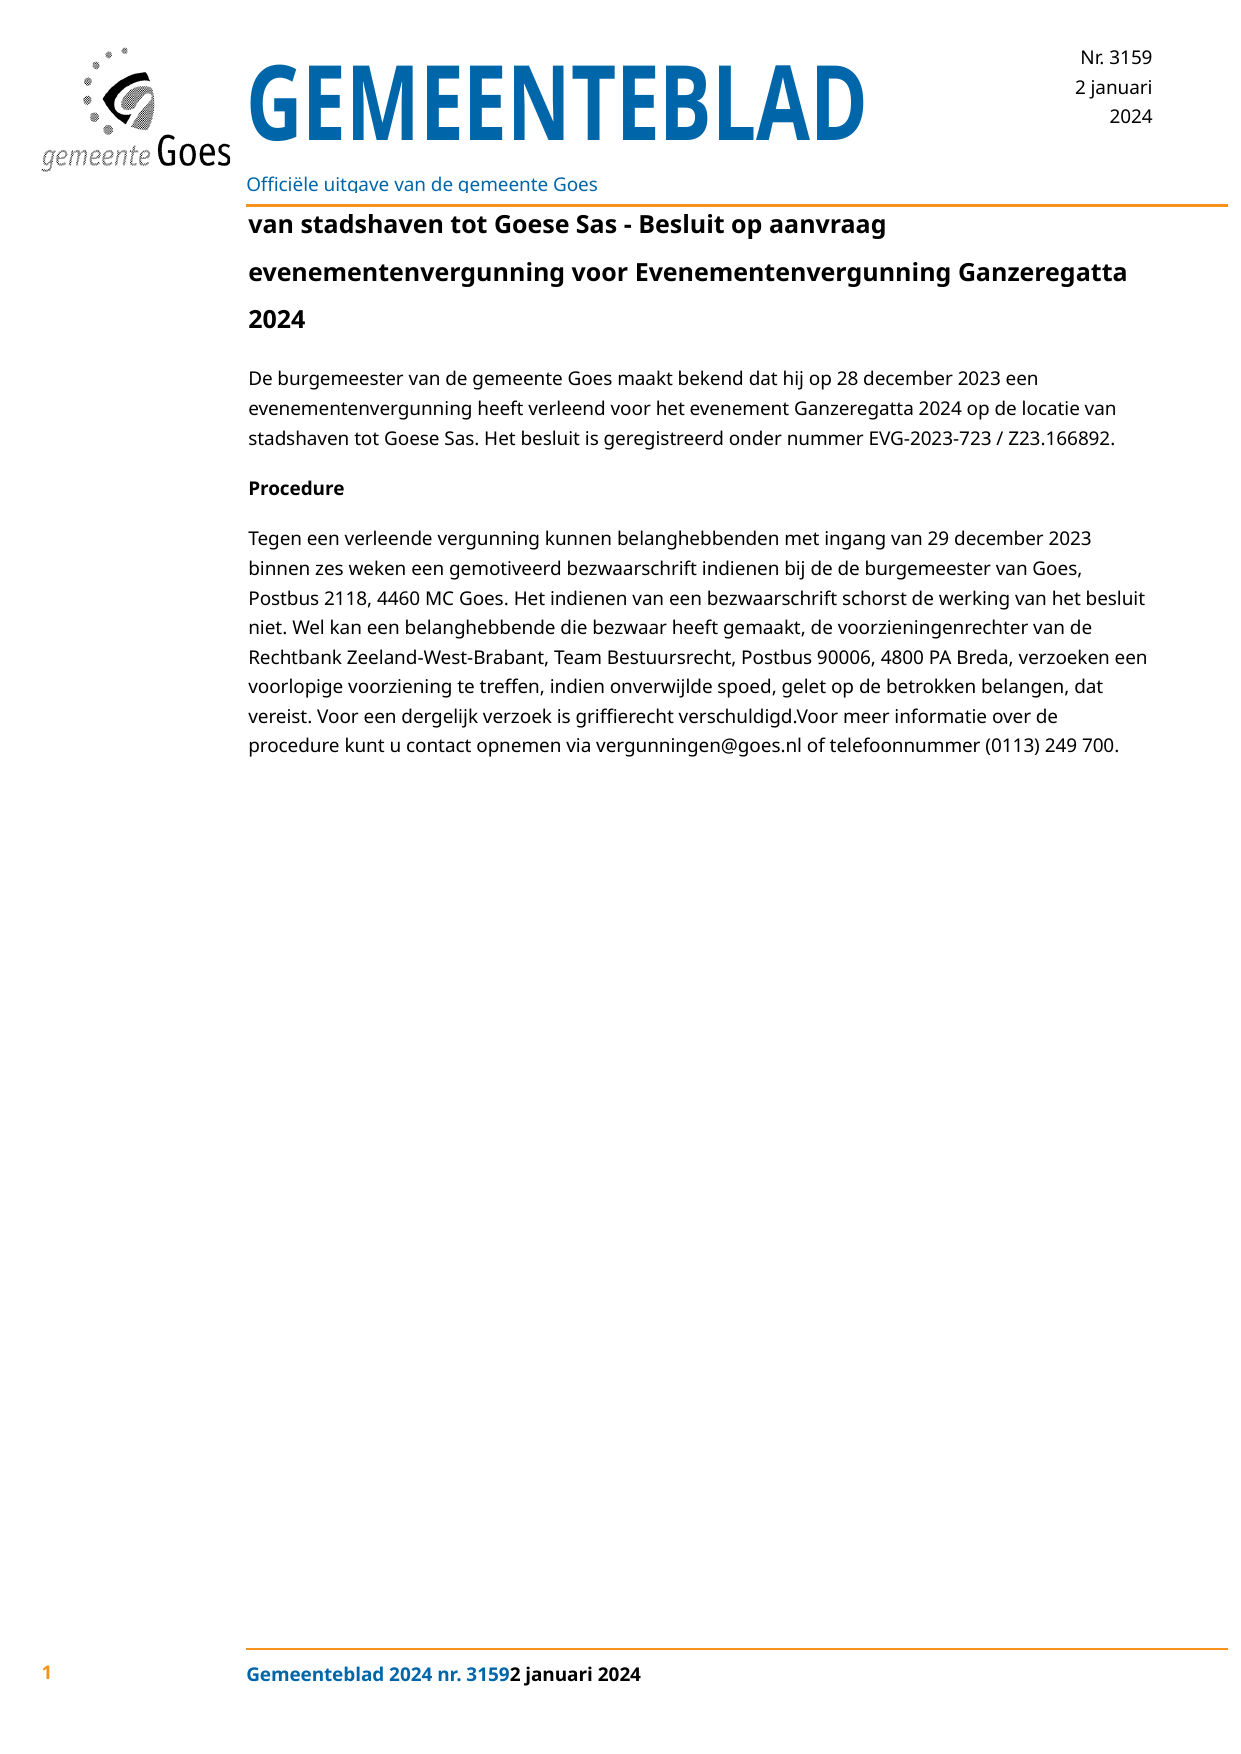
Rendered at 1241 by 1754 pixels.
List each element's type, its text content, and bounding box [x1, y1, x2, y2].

text Tegen een verleende vergunning kunnen belanghebbenden met ingang van 29 december 2023 binnen zes weken een gemotiveerd bezwaarschrift indienen bij de de burgemeester van Goes, Postbus 2118, 4460 MC Goes. Het indienen van een bezwaarschrift schorst de werking van het besluit niet. Wel kan een belanghebbende die bezwaar heeft gemaakt, de voorzieningenrechter van de Rechtbank Zeeland-West-Brabant, Team Bestuursrecht, Postbus 90006, 4800 PA Breda, verzoeken een voorlopige voorziening te treffen, indien onverwijlde spoed, gelet op de betrokken belangen, dat vereist. Voor een dergelijk verzoek is griffierecht verschuldigd.Voor meer informatie over de procedure kunt u contact opnemen via vergunningen@goes.nl of telefoonnummer (0113) 249 700. [248, 526, 1152, 758]
text De burgemeester van de gemeente Goes maakt bekend dat hij op 28 december 2023 een evenementenvergunning heeft verleend voor het evenement Ganzeregatta 2024 op de locatie van stadshaven tot Goese Sas. Het besluit is geregistreerd onder nummer EVG-2023-723 / Z23.166892. [248, 366, 1152, 450]
text van stadshaven tot Goese Sas - Besluit op aanvraag evenementenvergunning voor Evenementenvergunning Ganzeregatta 2024 [248, 207, 1152, 336]
picture [41, 47, 231, 172]
text Procedure [248, 475, 1152, 501]
